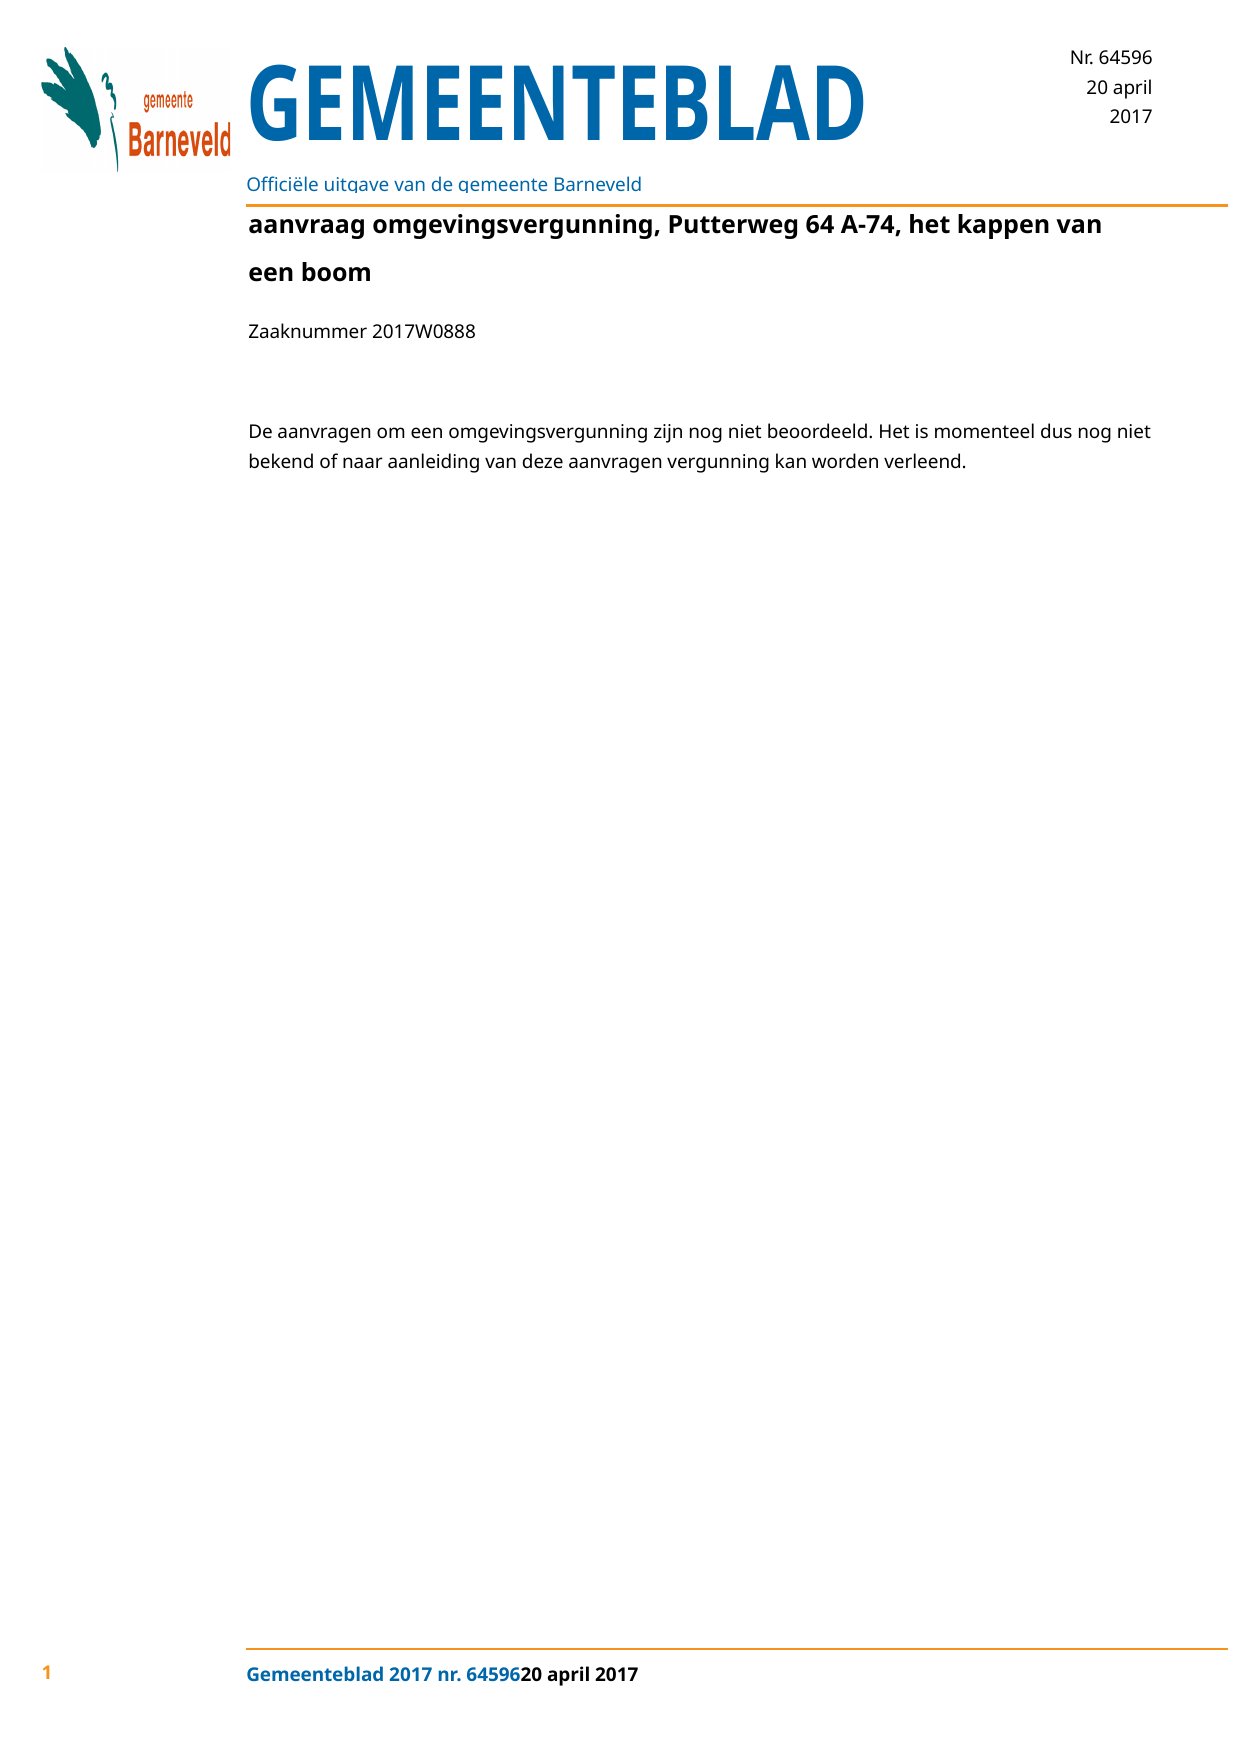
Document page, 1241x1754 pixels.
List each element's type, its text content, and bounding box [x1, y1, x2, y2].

text aanvraag omgevingsvergunning, Putterweg 64 A-74, het kappen van een boom [248, 207, 1152, 288]
picture [41, 47, 231, 172]
text Zaaknummer 2017W0888 [248, 318, 1152, 344]
text De aanvragen om een omgevingsvergunning zijn nog niet beoordeeld. Het is momenteel dus nog niet bekend of naar aanleiding van deze aanvragen vergunning kan worden verleend. [248, 419, 1152, 474]
